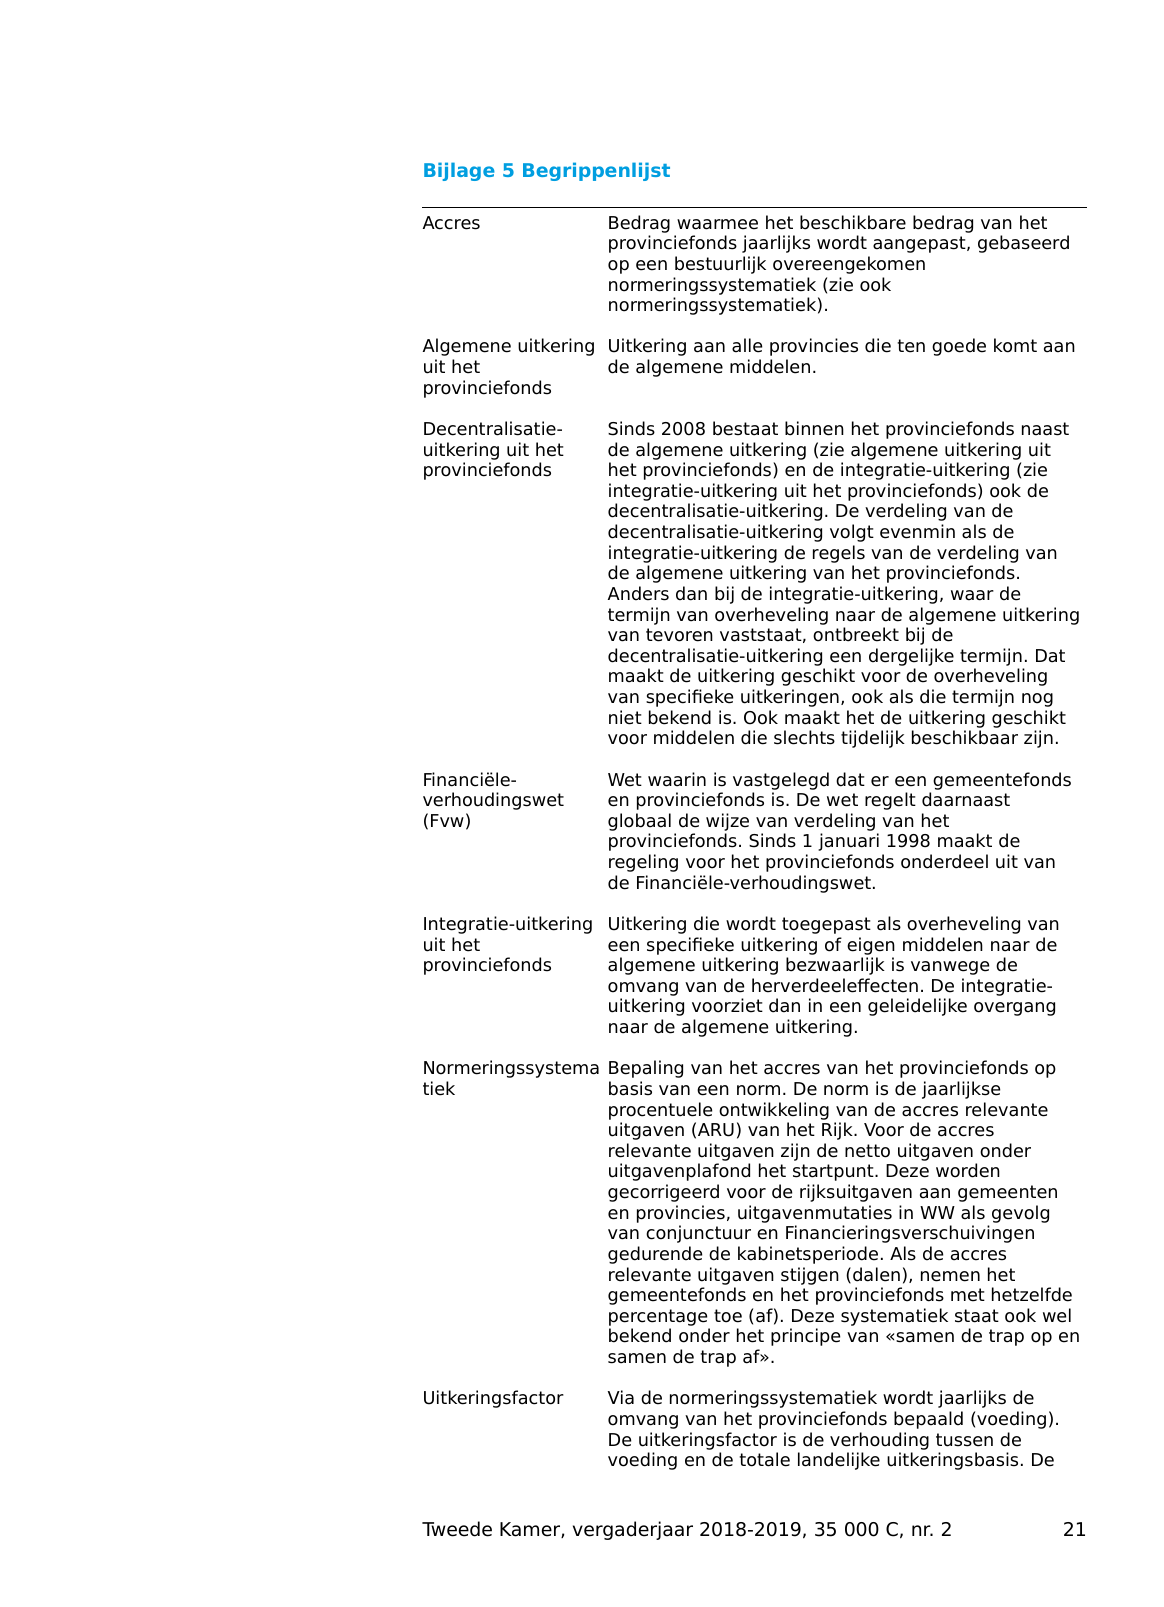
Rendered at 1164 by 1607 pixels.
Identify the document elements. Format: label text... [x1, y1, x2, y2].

table_cell Uitkering aan alle provincies die ten goede komt aan de algemene middelen. [602, 336, 1087, 398]
table_cell Normeringssystematiek [422, 1058, 602, 1368]
table_cell [602, 1038, 1087, 1058]
table_cell Decentralisatie-uitkering uit het provinciefonds [422, 419, 602, 749]
table_cell [422, 1368, 602, 1388]
table_cell [602, 316, 1087, 336]
table_cell Via de normeringssystematiek wordt jaarlijks de omvang van het provinciefonds bepaald (voeding). De uitkeringsfactor is de verhouding tussen de voeding en de totale landelijke uitkeringsbasis. De [602, 1388, 1087, 1471]
table_cell Uitkeringsfactor [422, 1388, 602, 1471]
table_cell [422, 398, 602, 419]
table_cell [422, 316, 602, 336]
table_cell [602, 1368, 1087, 1388]
subtitle Bijlage 5 Begrippenlijst [422, 160, 1087, 182]
table_cell [422, 893, 602, 914]
table_cell [602, 749, 1087, 769]
table_cell Integratie-uitkering uit het provinciefonds [422, 914, 602, 1038]
table_cell Algemene uitkering uit het provinciefonds [422, 336, 602, 398]
table_header Accres [422, 208, 602, 316]
table_cell Uitkering die wordt toegepast als overheveling van een specifieke uitkering of eigen middelen naar de algemene uitkering bezwaarlijk is vanwege de omvang van de herverdeeleffecten. De integratie-uitkering voorziet dan in een geleidelijke overgang naar de algemene uitkering. [602, 914, 1087, 1038]
table_header Bedrag waarmee het beschikbare bedrag van het provinciefonds jaarlijks wordt aangepast, gebaseerd op een bestuurlijk overeengekomen normeringssystematiek (zie ook normeringssystematiek). [602, 208, 1087, 316]
table_cell Financiële-verhoudingswet (Fvw) [422, 770, 602, 893]
table_cell [602, 398, 1087, 419]
table_cell [602, 893, 1087, 914]
table_cell [422, 749, 602, 769]
table_cell Sinds 2008 bestaat binnen het provinciefonds naast de algemene uitkering (zie algemene uitkering uit het provinciefonds) en de integratie-uitkering (zie integratie-uitkering uit het provinciefonds) ook de decentralisatie-uitkering. De verdeling van de decentralisatie-uitkering volgt evenmin als de integratie-uitkering de regels van de verdeling van de algemene uitkering van het provinciefonds. Anders dan bij de integratie-uitkering, waar de termijn van overheveling naar de algemene uitkering van tevoren vaststaat, ontbreekt bij de decentralisatie-uitkering een dergelijke termijn. Dat maakt de uitkering geschikt voor de overheveling van specifieke uitkeringen, ook als die termijn nog niet bekend is. Ook maakt het de uitkering geschikt voor middelen die slechts tijdelijk beschikbaar zijn. [602, 419, 1087, 749]
table_cell Wet waarin is vastgelegd dat er een gemeentefonds en provinciefonds is. De wet regelt daarnaast globaal de wijze van verdeling van het provinciefonds. Sinds 1 januari 1998 maakt de regeling voor het provinciefonds onderdeel uit van de Financiële-verhoudingswet. [602, 770, 1087, 893]
table_cell Bepaling van het accres van het provinciefonds op basis van een norm. De norm is de jaarlijkse procentuele ontwikkeling van de accres relevante uitgaven (ARU) van het Rijk. Voor de accres relevante uitgaven zijn de netto uitgaven onder uitgavenplafond het startpunt. Deze worden gecorrigeerd voor de rijksuitgaven aan gemeenten en provincies, uitgavenmutaties in WW als gevolg van conjunctuur en Financieringsverschuivingen gedurende de kabinetsperiode. Als de accres relevante uitgaven stijgen (dalen), nemen het gemeentefonds en het provinciefonds met hetzelfde percentage toe (af). Deze systematiek staat ook wel bekend onder het principe van «samen de trap op en samen de trap af». [602, 1058, 1087, 1368]
table_cell [422, 1038, 602, 1058]
